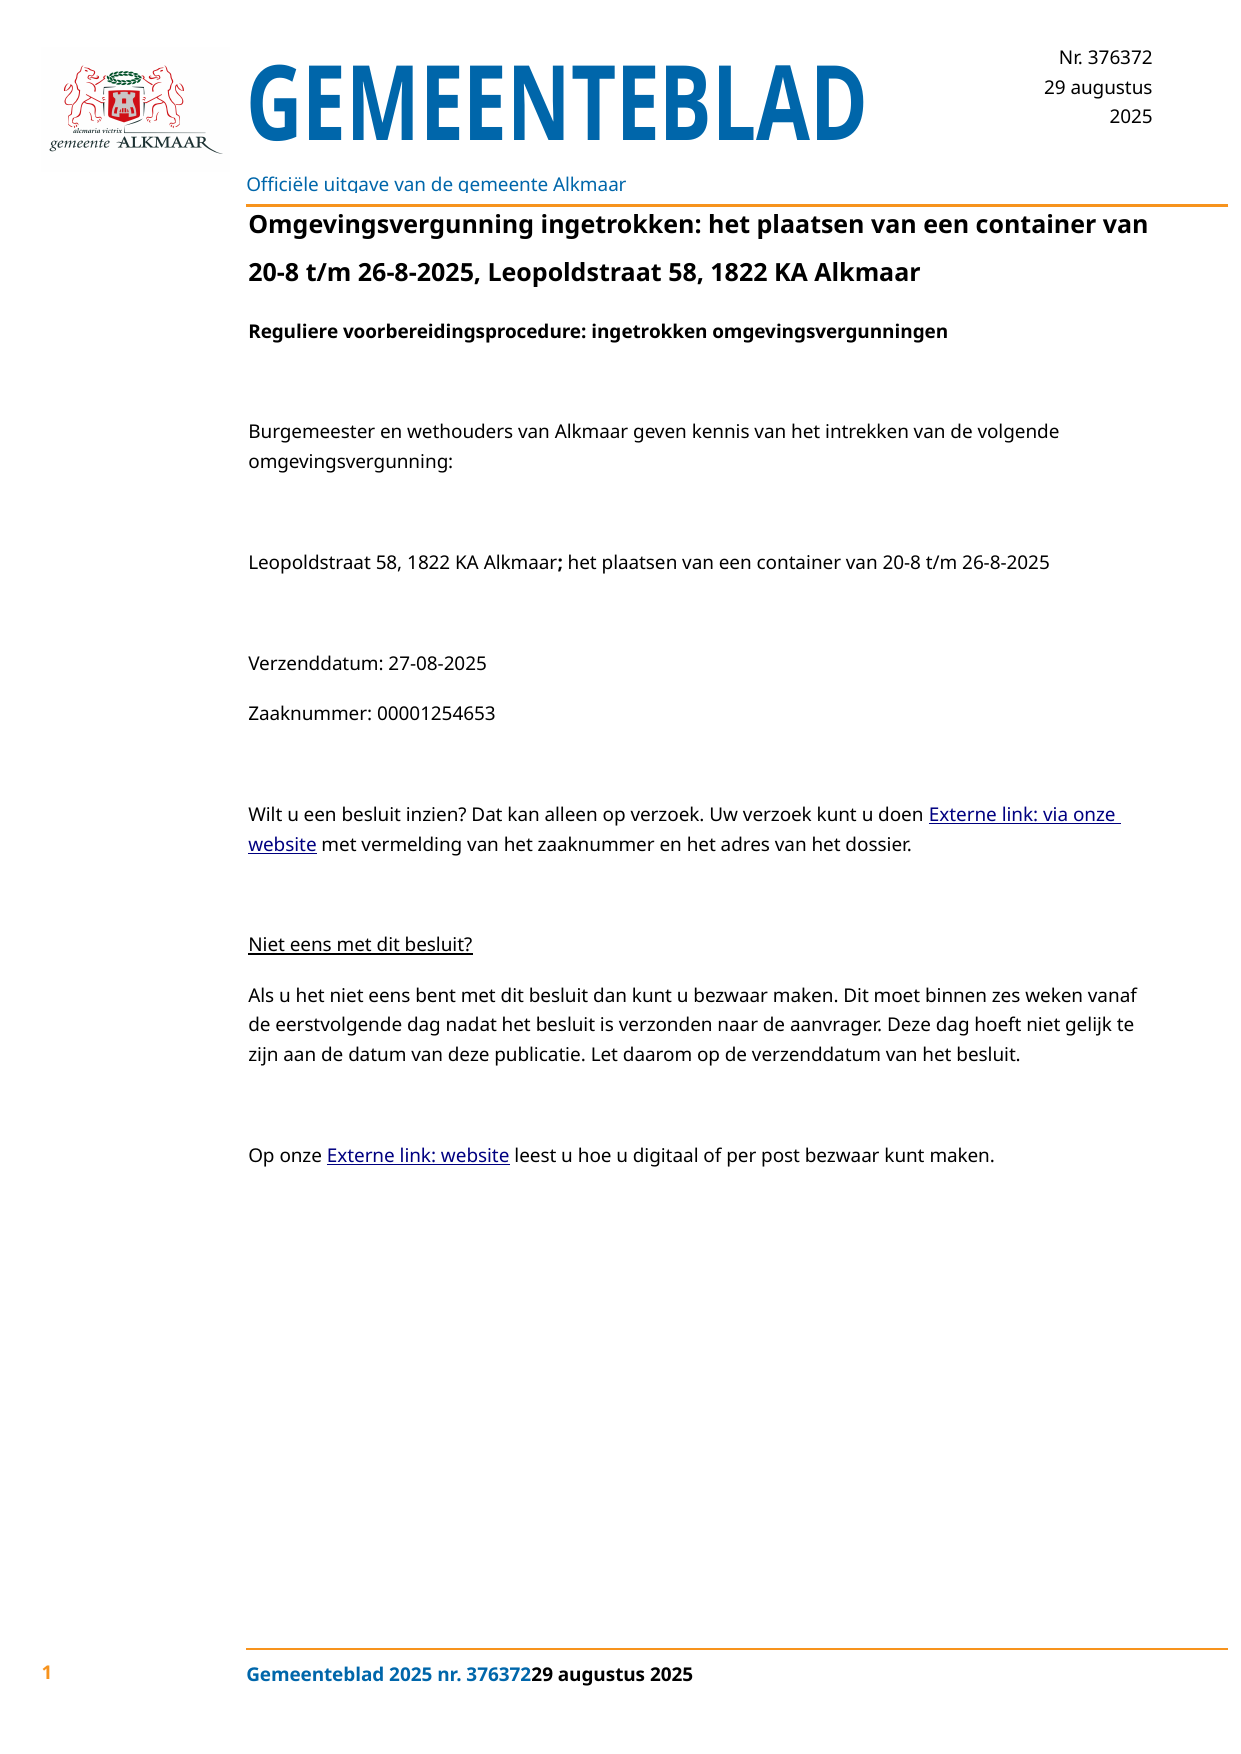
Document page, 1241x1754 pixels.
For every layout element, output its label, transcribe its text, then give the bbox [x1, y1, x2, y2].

text Als u het niet eens bent met dit besluit dan kunt u bezwaar maken. Dit moet binnen zes weken vanaf de eerstvolgende dag nadat het besluit is verzonden naar de aanvrager. Deze dag hoeft niet gelijk te zijn aan de datum van deze publicatie. Let daarom op de verzenddatum van het besluit. [248, 982, 1152, 1067]
text Reguliere voorbereidingsprocedure: ingetrokken omgevingsvergunningen [248, 318, 1152, 344]
text Wilt u een besluit inzien? Dat kan alleen op verzoek. Uw verzoek kunt u doen Externe link: via onze website met vermelding van het zaaknummer en het adres van het dossier. [248, 801, 1152, 857]
text Leopoldstraat 58, 1822 KA Alkmaar; het plaatsen van een container van 20-8 t/m 26-8-2025 [248, 549, 1152, 575]
text Omgevingsvergunning ingetrokken: het plaatsen van een container van 20-8 t/m 26-8-2025, Leopoldstraat 58, 1822 KA Alkmaar [248, 207, 1152, 288]
text Burgemeester en wethouders van Alkmaar geven kennis van het intrekken van de volgende omgevingsvergunning: [248, 419, 1152, 474]
text Verzenddatum: 27-08-2025 [248, 650, 1152, 676]
text Zaaknummer: 00001254653 [248, 700, 1152, 726]
picture [41, 47, 231, 172]
text Op onze Externe link: website leest u hoe u digitaal of per post bezwaar kunt maken. [248, 1142, 1152, 1168]
text Niet eens met dit besluit? [248, 932, 1152, 957]
